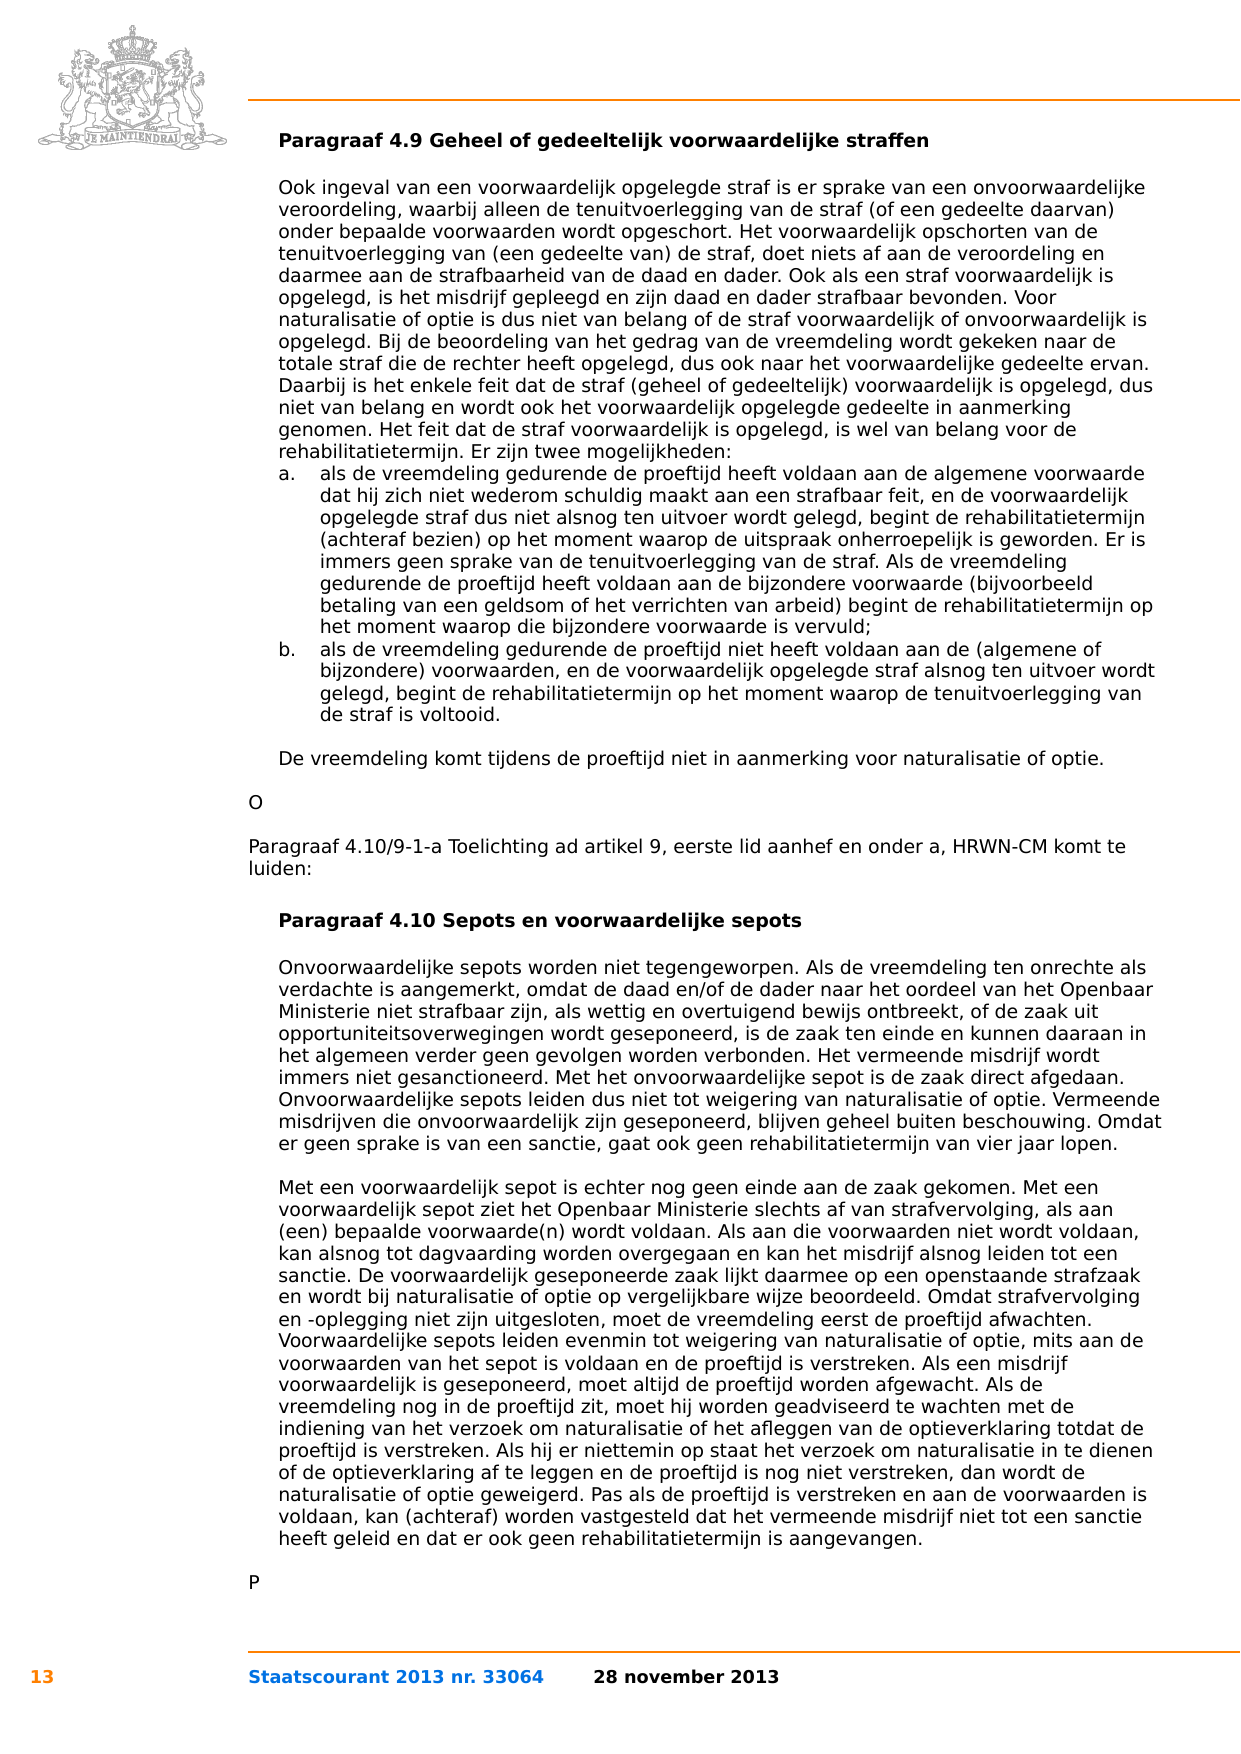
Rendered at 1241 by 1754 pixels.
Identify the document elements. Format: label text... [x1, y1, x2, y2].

text b. als de vreemdeling gedurende de proeftijd niet heeft voldaan aan de (algemene of bijzondere) voorwaarden, en de voorwaardelijk opgelegde straf alsnog ten uitvoer wordt gelegd, begint de rehabilitatietermijn op het moment waarop de tenuitvoerlegging van de straf is voltooid. [278, 638, 1163, 726]
text Ook ingeval van een voorwaardelijk opgelegde straf is er sprake van een onvoorwaardelijke veroordeling, waarbij alleen de tenuitvoerlegging van de straf (of een gedeelte daarvan) onder bepaalde voorwaarden wordt opgeschort. Het voorwaardelijk opschorten van de tenuitvoerlegging van (een gedeelte van) de straf, doet niets af aan de veroordeling en daarmee aan de strafbaarheid van de daad en dader. Ook als een straf voorwaardelijk is opgelegd, is het misdrijf gepleegd en zijn daad en dader strafbaar bevonden. Voor naturalisatie of optie is dus niet van belang of de straf voorwaardelijk of onvoorwaardelijk is opgelegd. Bij de beoordeling van het gedrag van de vreemdeling wordt gekeken naar de totale straf die de rechter heeft opgelegd, dus ook naar het voorwaardelijke gedeelte ervan. Daarbij is het enkele feit dat de straf (geheel of gedeeltelijk) voorwaardelijk is opgelegd, dus niet van belang en wordt ook het voorwaardelijk opgelegde gedeelte in aanmerking genomen. Het feit dat de straf voorwaardelijk is opgelegd, is wel van belang voor de rehabilitatietermijn. Er zijn twee mogelijkheden: [278, 177, 1163, 463]
text De vreemdeling komt tijdens de proeftijd niet in aanmerking voor naturalisatie of optie. [278, 748, 1163, 770]
text P [248, 1572, 1163, 1594]
text Paragraaf 4.10/9-1-a Toelichting ad artikel 9, eerste lid aanhef en onder a, HRWN-CM komt te luiden: [248, 836, 1163, 880]
picture [38, 25, 227, 150]
text Onvoorwaardelijke sepots worden niet tegengeworpen. Als de vreemdeling ten onrechte als verdachte is aangemerkt, omdat de daad en/of de dader naar het oordeel van het Openbaar Ministerie niet strafbaar zijn, als wettig en overtuigend bewijs ontbreekt, of de zaak uit opportuniteitsoverwegingen wordt geseponeerd, is de zaak ten einde en kunnen daaraan in het algemeen verder geen gevolgen worden verbonden. Het vermeende misdrijf wordt immers niet gesanctioneerd. Met het onvoorwaardelijke sepot is de zaak direct afgedaan. Onvoorwaardelijke sepots leiden dus niet tot weigering van naturalisatie of optie. Vermeende misdrijven die onvoorwaardelijk zijn geseponeerd, blijven geheel buiten beschouwing. Omdat er geen sprake is van een sanctie, gaat ook geen rehabilitatietermijn van vier jaar lopen. [278, 957, 1163, 1155]
subtitle Paragraaf 4.10 Sepots en voorwaardelijke sepots [278, 910, 1163, 932]
text Met een voorwaardelijk sepot is echter nog geen einde aan de zaak gekomen. Met een voorwaardelijk sepot ziet het Openbaar Ministerie slechts af van strafvervolging, als aan (een) bepaalde voorwaarde(n) wordt voldaan. Als aan die voorwaarden niet wordt voldaan, kan alsnog tot dagvaarding worden overgegaan en kan het misdrijf alsnog leiden tot een sanctie. De voorwaardelijk geseponeerde zaak lijkt daarmee op een openstaande strafzaak en wordt bij naturalisatie of optie op vergelijkbare wijze beoordeeld. Omdat strafvervolging en -oplegging niet zijn uitgesloten, moet de vreemdeling eerst de proeftijd afwachten. Voorwaardelijke sepots leiden evenmin tot weigering van naturalisatie of optie, mits aan de voorwaarden van het sepot is voldaan en de proeftijd is verstreken. Als een misdrijf voorwaardelijk is geseponeerd, moet altijd de proeftijd worden afgewacht. Als de vreemdeling nog in de proeftijd zit, moet hij worden geadviseerd te wachten met de indiening van het verzoek om naturalisatie of het afleggen van de optieverklaring totdat de proeftijd is verstreken. Als hij er niettemin op staat het verzoek om naturalisatie in te dienen of de optieverklaring af te leggen en de proeftijd is nog niet verstreken, dan wordt de naturalisatie of optie geweigerd. Pas als de proeftijd is verstreken en aan de voorwaarden is voldaan, kan (achteraf) worden vastgesteld dat het vermeende misdrijf niet tot een sanctie heeft geleid en dat er ook geen rehabilitatietermijn is aangevangen. [278, 1177, 1163, 1550]
subtitle Paragraaf 4.9 Geheel of gedeeltelijk voorwaardelijke straffen [278, 130, 1163, 152]
text O [248, 792, 1163, 814]
text a. als de vreemdeling gedurende de proeftijd heeft voldaan aan de algemene voorwaarde dat hij zich niet wederom schuldig maakt aan een strafbaar feit, en de voorwaardelijk opgelegde straf dus niet alsnog ten uitvoer wordt gelegd, begint de rehabilitatietermijn (achteraf bezien) op het moment waarop de uitspraak onherroepelijk is geworden. Er is immers geen sprake van de tenuitvoerlegging van de straf. Als de vreemdeling gedurende de proeftijd heeft voldaan aan de bijzondere voorwaarde (bijvoorbeeld betaling van een geldsom of het verrichten van arbeid) begint de rehabilitatietermijn op het moment waarop die bijzondere voorwaarde is vervuld; [278, 463, 1163, 638]
